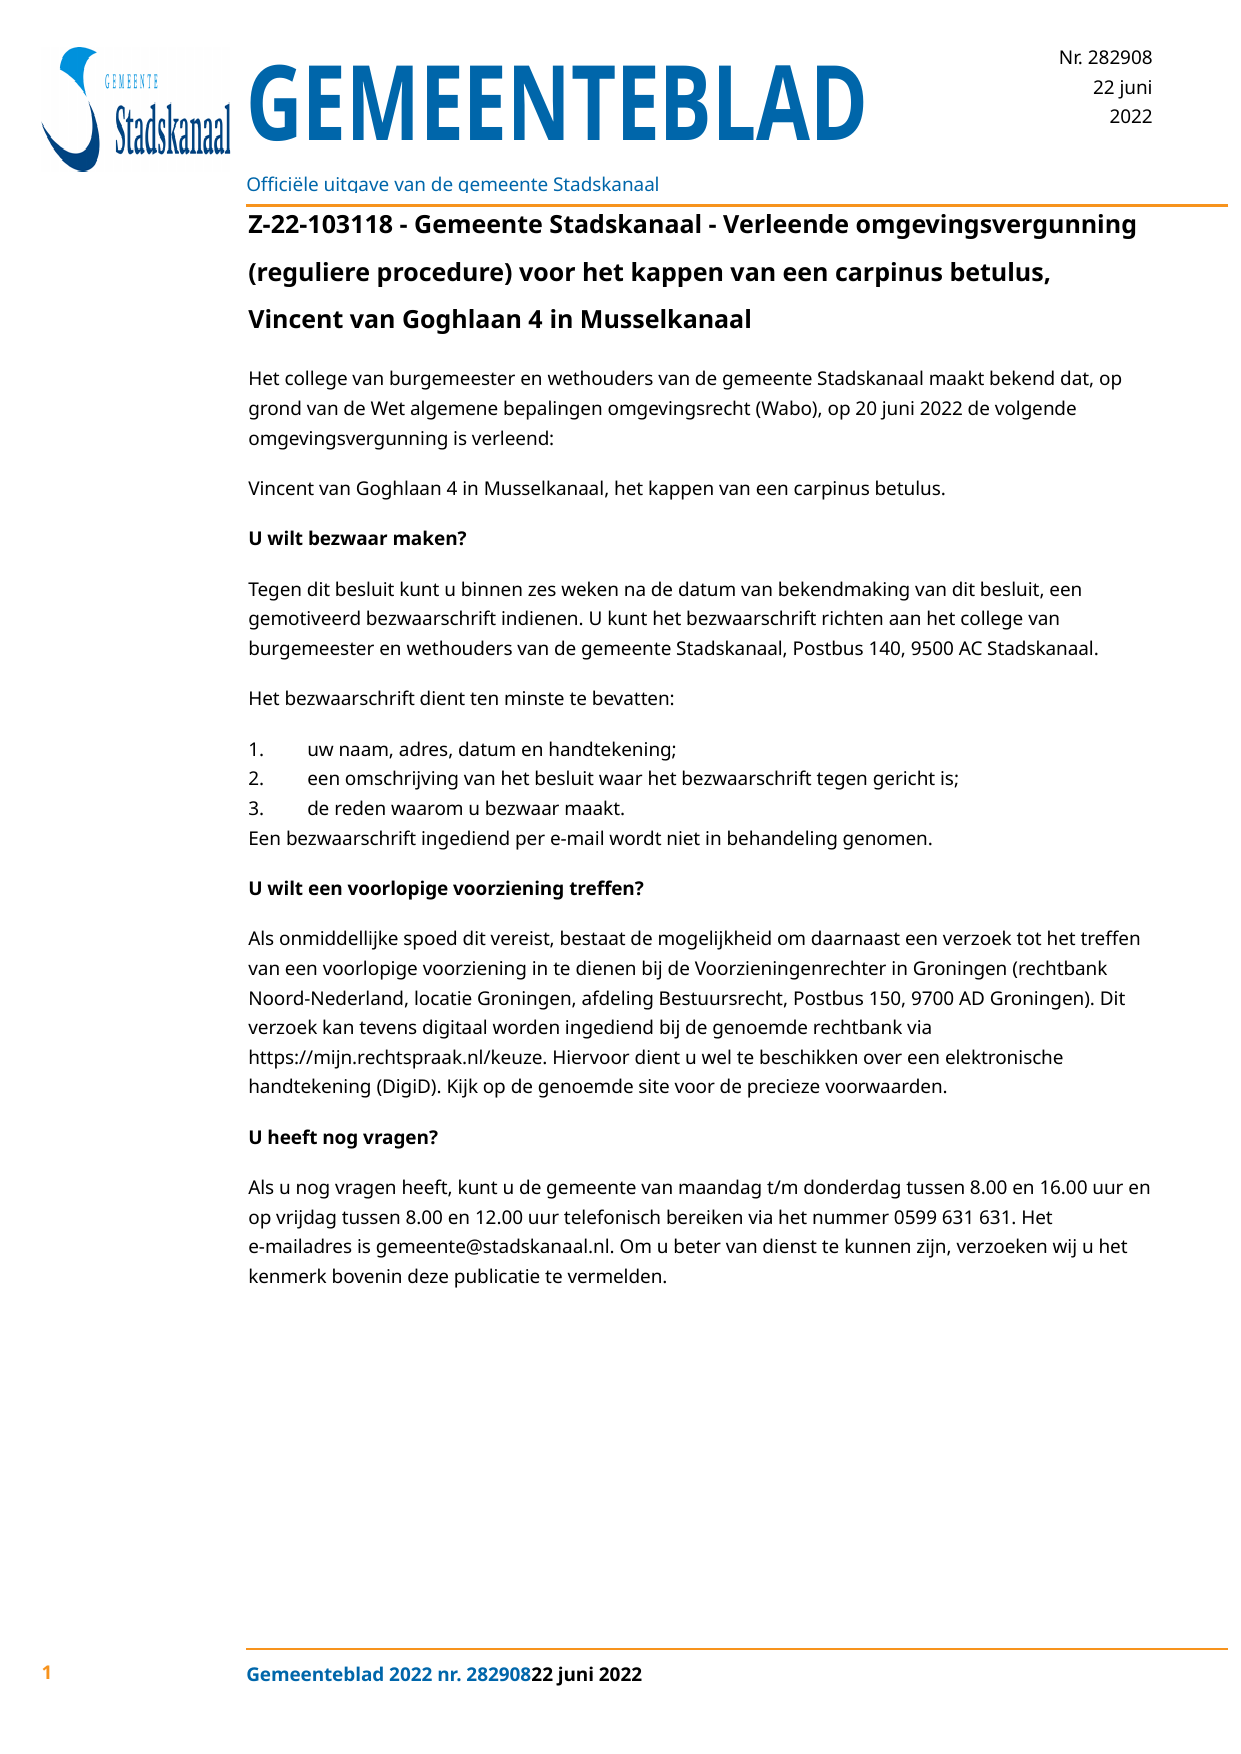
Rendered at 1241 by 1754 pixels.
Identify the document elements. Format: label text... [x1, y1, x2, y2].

text Als u nog vragen heeft, kunt u de gemeente van maandag t/m donderdag tussen 8.00 en 16.00 uur en op vrijdag tussen 8.00 en 12.00 uur telefonisch bereiken via het nummer 0599 631 631. Het e‑mailadres is gemeente@stadskanaal.nl. Om u beter van dienst te kunnen zijn, verzoeken wij u het kenmerk bovenin deze publicatie te vermelden. [248, 1174, 1152, 1289]
list uw naam, adres, datum en handtekening; [248, 736, 1152, 762]
picture [41, 47, 231, 172]
text Een bezwaarschrift ingediend per e-mail wordt niet in behandeling genomen. [248, 825, 1152, 850]
text U heeft nog vragen? [248, 1124, 1152, 1149]
text Tegen dit besluit kunt u binnen zes weken na de datum van bekendmaking van dit besluit, een gemotiveerd bezwaarschrift indienen. U kunt het bezwaarschrift richten aan het college van burgemeester en wethouders van de gemeente Stadskanaal, Postbus 140, 9500 AC Stadskanaal. [248, 576, 1152, 661]
text Z-22-103118 - Gemeente Stadskanaal - Verleende omgevingsvergunning (reguliere procedure) voor het kappen van een carpinus betulus, Vincent van Goghlaan 4 in Musselkanaal [248, 207, 1152, 336]
text U wilt bezwaar maken? [248, 526, 1152, 551]
text Vincent van Goghlaan 4 in Musselkanaal, het kappen van een carpinus betulus. [248, 475, 1152, 501]
text U wilt een voorlopige voorziening treffen? [248, 875, 1152, 901]
list een omschrijving van het besluit waar het bezwaarschrift tegen gericht is; [248, 766, 1152, 791]
text Het college van burgemeester en wethouders van de gemeente Stadskanaal maakt bekend dat, op grond van de Wet algemene bepalingen omgevingsrecht (Wabo), op 20 juni 2022 de volgende omgevingsvergunning is verleend: [248, 366, 1152, 450]
text Het bezwaarschrift dient ten minste te bevatten: [248, 686, 1152, 711]
list de reden waarom u bezwaar maakt. [248, 795, 1152, 821]
text Als onmiddellijke spoed dit vereist, bestaat de mogelijkheid om daarnaast een verzoek tot het treffen van een voorlopige voorziening in te dienen bij de Voorzieningenrechter in Groningen (rechtbank Noord-Nederland, locatie Groningen, afdeling Bestuursrecht, Postbus 150, 9700 AD Groningen). Dit verzoek kan tevens digitaal worden ingediend bij de genoemde rechtbank via https://mijn.rechtspraak.nl/keuze. Hiervoor dient u wel te beschikken over een elektronische handtekening (DigiD). Kijk op de genoemde site voor de precieze voorwaarden. [248, 926, 1152, 1099]
